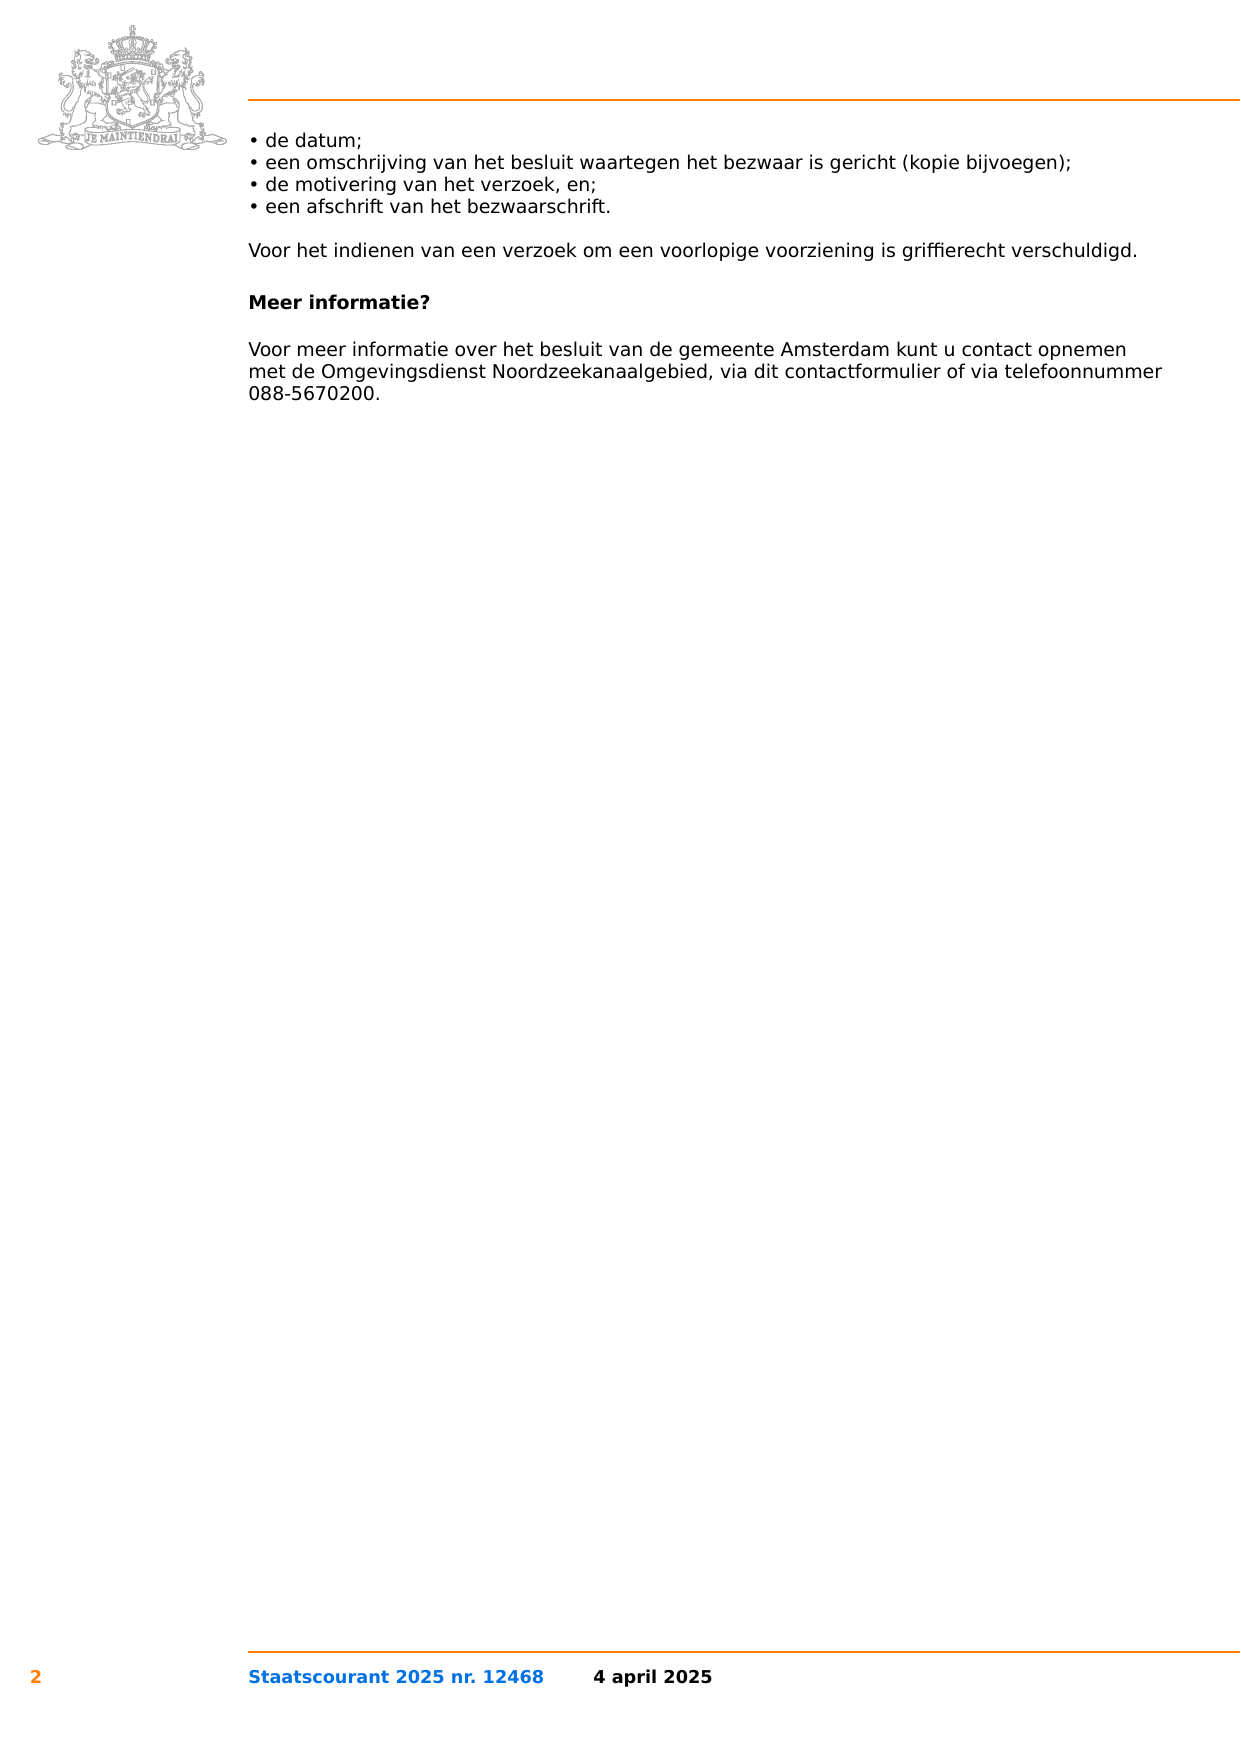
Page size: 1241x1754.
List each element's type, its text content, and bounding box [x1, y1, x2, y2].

text • een omschrijving van het besluit waartegen het bezwaar is gericht (kopie bijvoegen); [248, 152, 1163, 174]
text Voor meer informatie over het besluit van de gemeente Amsterdam kunt u contact opnemen met de Omgevingsdienst Noordzeekanaalgebied, via dit contactformulier of via telefoonnummer 088-5670200. [248, 339, 1163, 404]
text Voor het indienen van een verzoek om een voorlopige voorziening is griffierecht verschuldigd. [248, 240, 1163, 262]
text • de motivering van het verzoek, en; [248, 174, 1163, 196]
picture [38, 25, 227, 150]
text • de datum; [248, 130, 1163, 152]
text • een afschrift van het bezwaarschrift. [248, 196, 1163, 218]
subtitle Meer informatie? [248, 292, 1163, 314]
